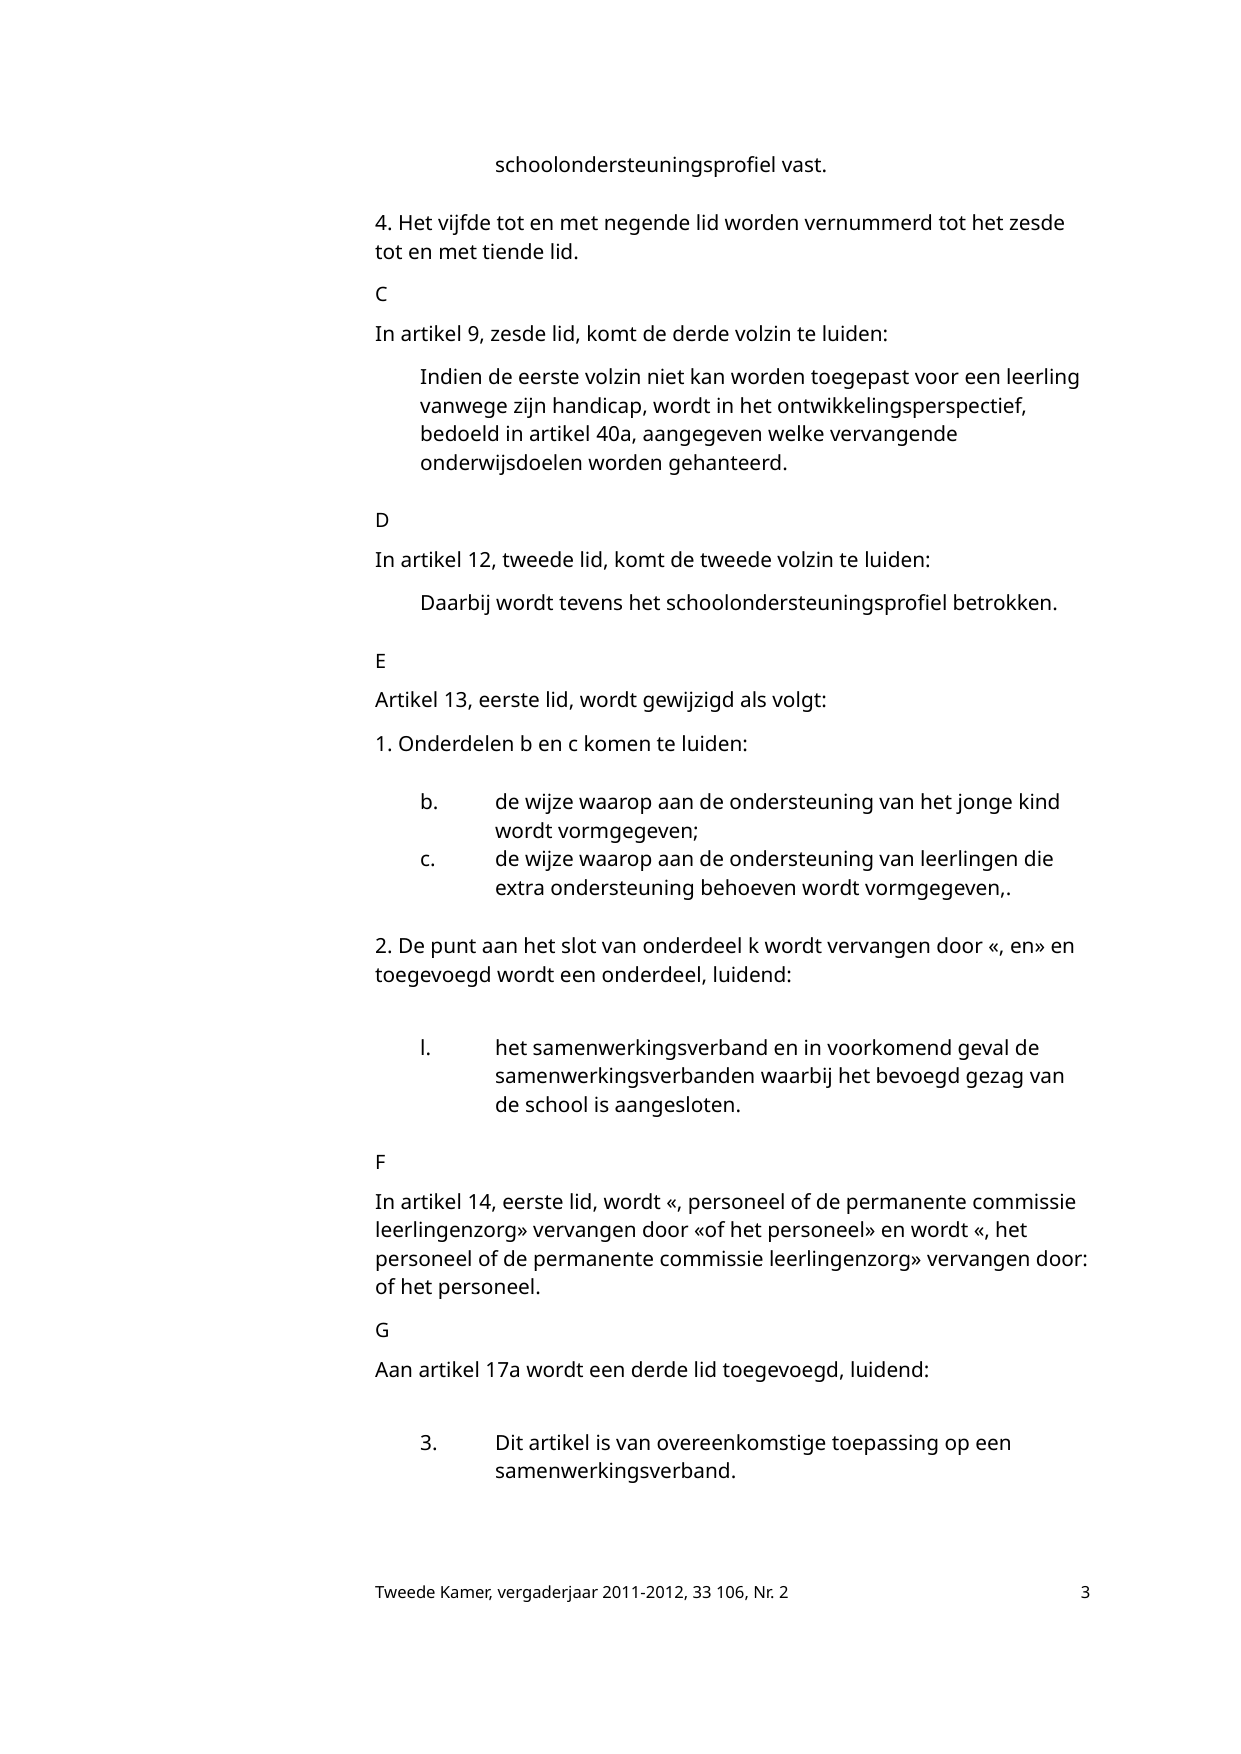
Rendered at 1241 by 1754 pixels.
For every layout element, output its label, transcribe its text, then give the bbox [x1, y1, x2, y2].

text 4. Het vijfde tot en met negende lid worden vernummerd tot het zesde tot en met tiende lid. [375, 208, 1090, 265]
text F [375, 1148, 1090, 1175]
list Dit artikel is van overeenkomstige toepassing op een samenwerkingsverband. [420, 1428, 1090, 1485]
list de wijze waarop aan de ondersteuning van het jonge kind wordt vormgegeven; [420, 787, 1090, 844]
list het samenwerkingsverband en in voorkomend geval de samenwerkingsverbanden waarbij het bevoegd gezag van de school is aangesloten. [420, 1033, 1090, 1118]
text Aan artikel 17a wordt een derde lid toegevoegd, luidend: [375, 1355, 1090, 1383]
text Indien de eerste volzin niet kan worden toegepast voor een leerling vanwege zijn handicap, wordt in het ontwikkelingsperspectief, bedoeld in artikel 40a, aangegeven welke vervangende onderwijsdoelen worden gehanteerd. [420, 362, 1090, 476]
text E [375, 647, 1090, 674]
text 1. Onderdelen b en c komen te luiden: [375, 729, 1090, 757]
text In artikel 12, tweede lid, komt de tweede volzin te luiden: [375, 545, 1090, 573]
text In artikel 14, eerste lid, wordt «, personeel of de permanente commissie leerlingenzorg» vervangen door «of het personeel» en wordt «, het personeel of de permanente commissie leerlingenzorg» vervangen door: of het personeel. [375, 1187, 1090, 1301]
text Artikel 13, eerste lid, wordt gewijzigd als volgt: [375, 686, 1090, 714]
text C [375, 280, 1090, 307]
text In artikel 9, zesde lid, komt de derde volzin te luiden: [375, 319, 1090, 347]
text 2. De punt aan het slot van onderdeel k wordt vervangen door «, en» en toegevoegd wordt een onderdeel, luidend: [375, 931, 1090, 988]
text D [375, 506, 1090, 533]
list de wijze waarop aan de ondersteuning van leerlingen die extra ondersteuning behoeven wordt vormgegeven,. [420, 844, 1090, 901]
text G [375, 1316, 1090, 1343]
list schoolondersteuningsprofiel vast. [420, 150, 1090, 178]
text Daarbij wordt tevens het schoolondersteuningsprofiel betrokken. [420, 588, 1090, 617]
